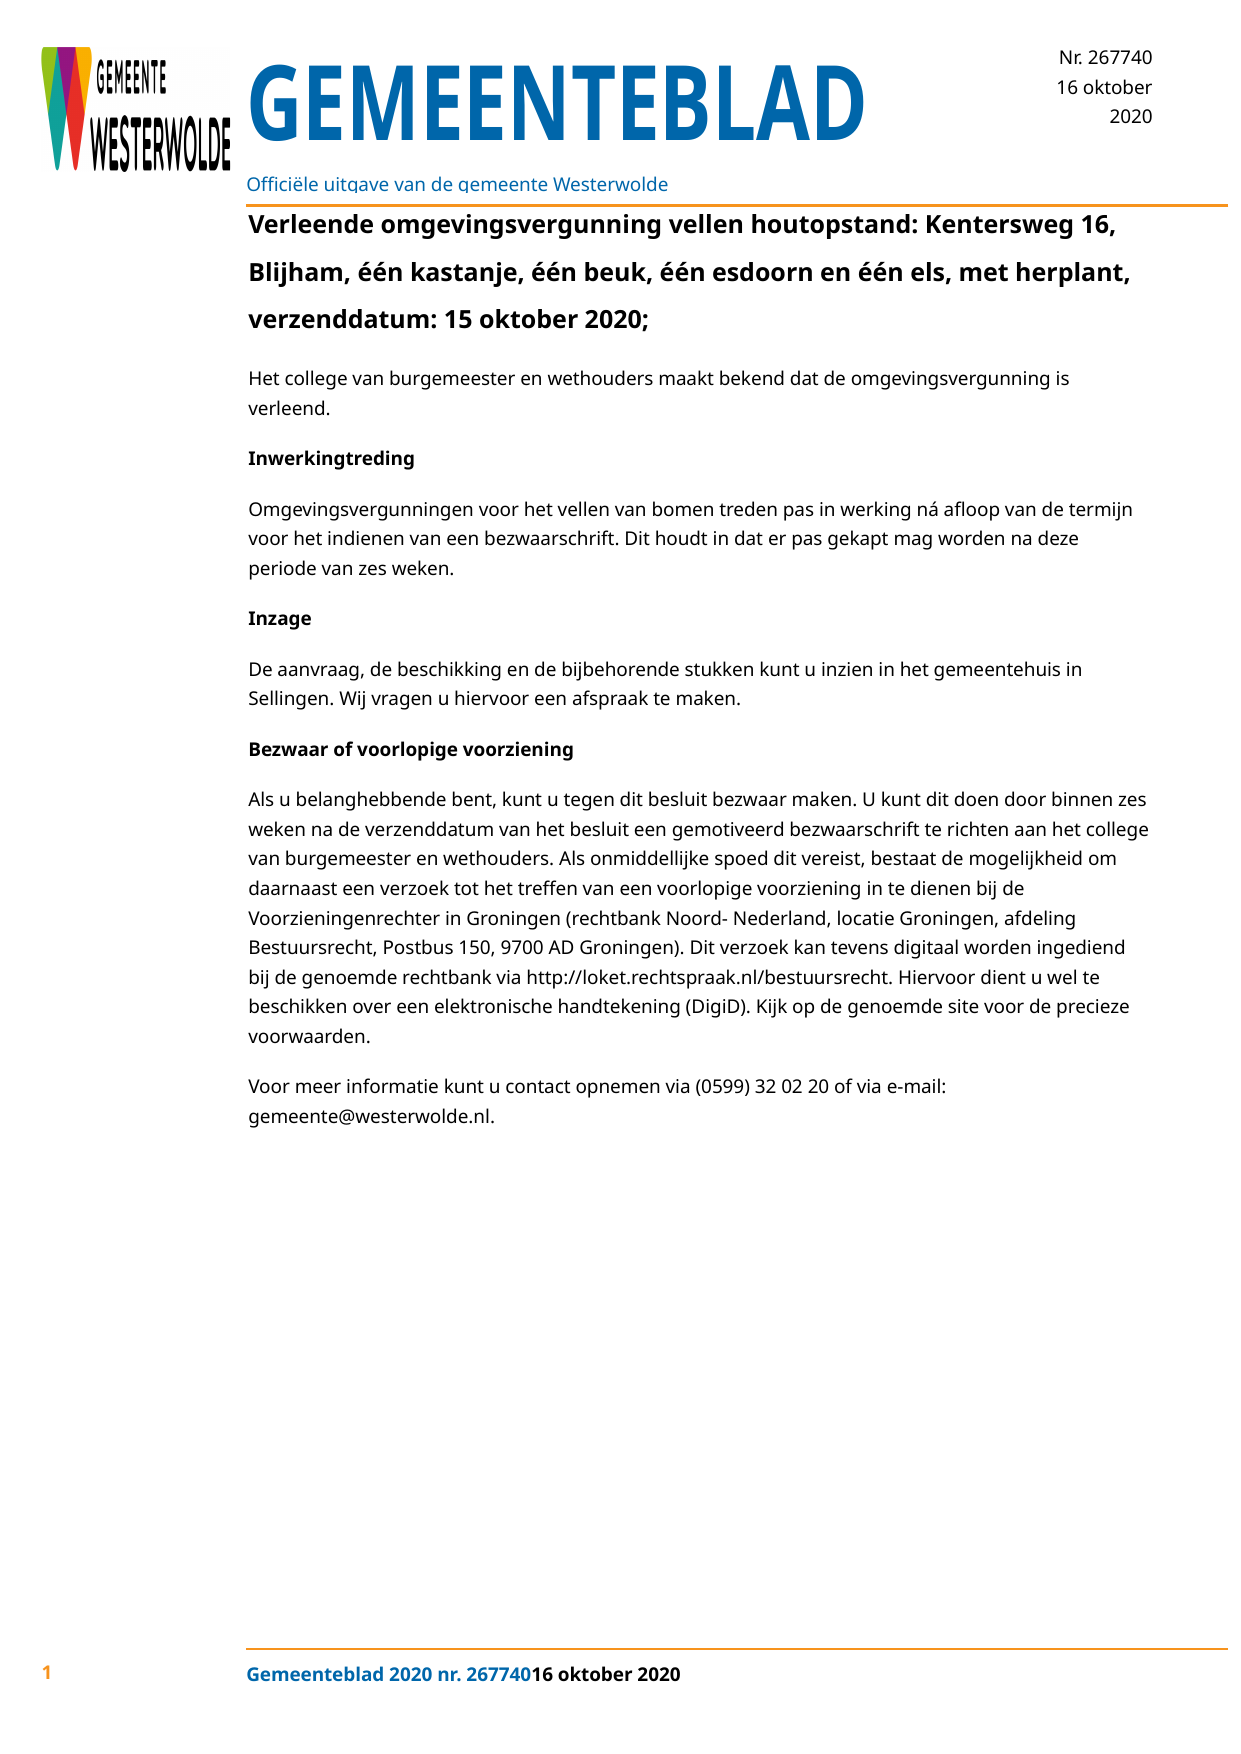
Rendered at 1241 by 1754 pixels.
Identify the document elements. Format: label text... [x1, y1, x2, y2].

picture [41, 47, 231, 172]
text Inzage [248, 606, 1152, 631]
text De aanvraag, de beschikking en de bijbehorende stukken kunt u inzien in het gemeentehuis in Sellingen. Wij vragen u hiervoor een afspraak te maken. [248, 656, 1152, 711]
text Voor meer informatie kunt u contact opnemen via (0599) 32 02 20 of via e-mail: gemeente@westerwolde.nl. [248, 1073, 1152, 1129]
text Bezwaar of voorlopige voorziening [248, 736, 1152, 762]
text Het college van burgemeester en wethouders maakt bekend dat de omgevingsvergunning is verleend. [248, 366, 1152, 421]
text Omgevingsvergunningen voor het vellen van bomen treden pas in werking ná afloop van de termijn voor het indienen van een bezwaarschrift. Dit houdt in dat er pas gekapt mag worden na deze periode van zes weken. [248, 496, 1152, 581]
text Verleende omgevingsvergunning vellen houtopstand: Kentersweg 16, Blijham, één kastanje, één beuk, één esdoorn en één els, met herplant, verzenddatum: 15 oktober 2020; [248, 207, 1152, 336]
text Inwerkingtreding [248, 446, 1152, 471]
text Als u belanghebbende bent, kunt u tegen dit besluit bezwaar maken. U kunt dit doen door binnen zes weken na de verzenddatum van het besluit een gemotiveerd bezwaarschrift te richten aan het college van burgemeester en wethouders. Als onmiddellijke spoed dit vereist, bestaat de mogelijkheid om daarnaast een verzoek tot het treffen van een voorlopige voorziening in te dienen bij de Voorzieningenrechter in Groningen (rechtbank Noord- Nederland, locatie Groningen, afdeling Bestuursrecht, Postbus 150, 9700 AD Groningen). Dit verzoek kan tevens digitaal worden ingediend bij de genoemde rechtbank via http://loket.rechtspraak.nl/bestuursrecht. Hiervoor dient u wel te beschikken over een elektronische handtekening (DigiD). Kijk op de genoemde site voor de precieze voorwaarden. [248, 786, 1152, 1049]
